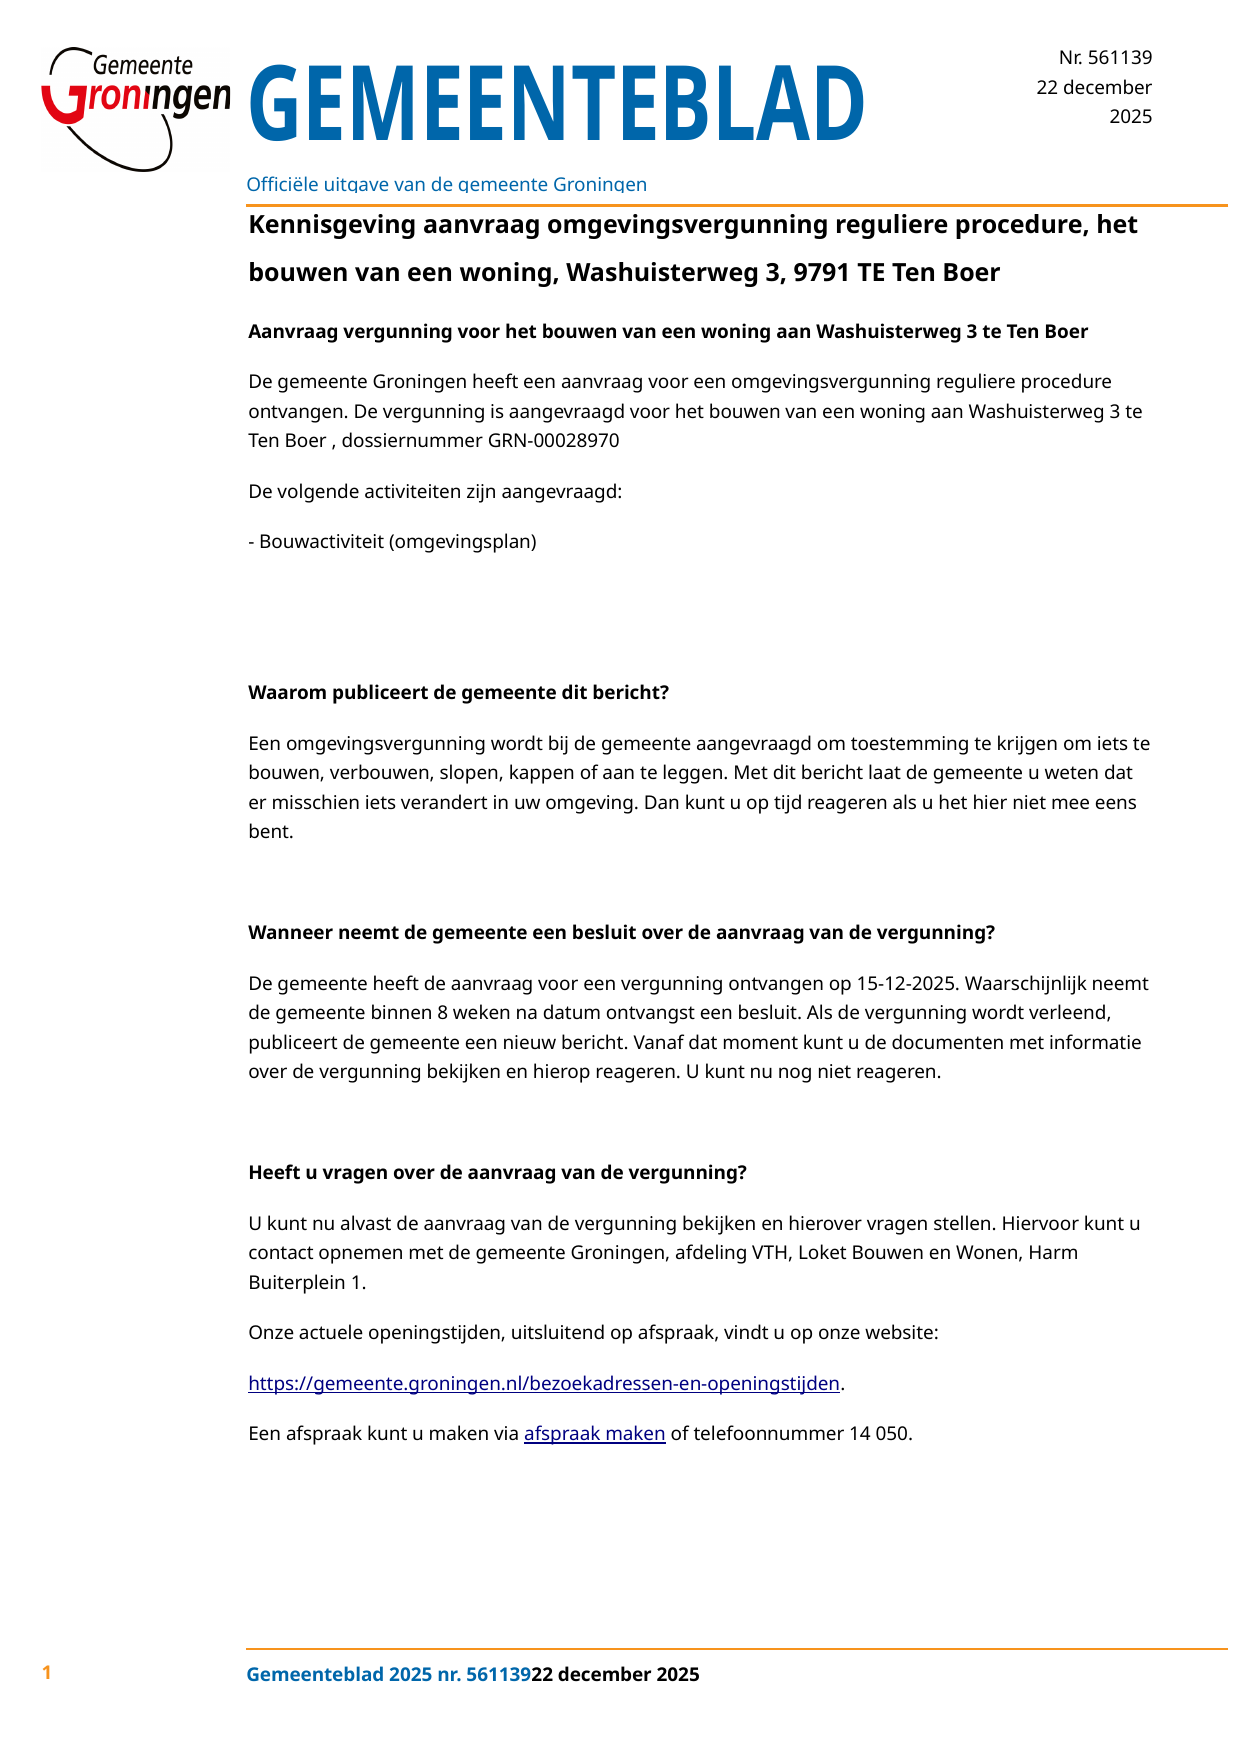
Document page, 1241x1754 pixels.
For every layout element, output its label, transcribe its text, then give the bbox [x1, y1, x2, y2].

text De gemeente Groningen heeft een aanvraag voor een omgevingsvergunning reguliere procedure ontvangen. De vergunning is aangevraagd voor het bouwen van een woning aan Washuisterweg 3 te Ten Boer , dossiernummer GRN-00028970 [248, 368, 1152, 453]
text https://gemeente.groningen.nl/bezoekadressen-en-openingstijden. [248, 1370, 1152, 1396]
text Onze actuele openingstijden, uitsluitend op afspraak, vindt u op onze website: [248, 1319, 1152, 1345]
text Een afspraak kunt u maken via afspraak maken of telefoonnummer 14 050. [248, 1420, 1152, 1446]
text Kennisgeving aanvraag omgevingsvergunning reguliere procedure, het bouwen van een woning, Washuisterweg 3, 9791 TE Ten Boer [248, 207, 1152, 288]
text Aanvraag vergunning voor het bouwen van een woning aan Washuisterweg 3 te Ten Boer [248, 318, 1152, 344]
text Waarom publiceert de gemeente dit bericht? [248, 679, 1152, 705]
text U kunt nu alvast de aanvraag van de vergunning bekijken en hierover vragen stellen. Hiervoor kunt u contact opnemen met de gemeente Groningen, afdeling VTH, Loket Bouwen en Wonen, Harm Buiterplein 1. [248, 1210, 1152, 1295]
text Een omgevingsvergunning wordt bij de gemeente aangevraagd om toestemming te krijgen om iets te bouwen, verbouwen, slopen, kappen of aan te leggen. Met dit bericht laat de gemeente u weten dat er misschien iets verandert in uw omgeving. Dan kunt u op tijd reageren als u het hier niet mee eens bent. [248, 730, 1152, 844]
text De gemeente heeft de aanvraag voor een vergunning ontvangen op 15-12-2025. Waarschijnlijk neemt de gemeente binnen 8 weken na datum ontvangst een besluit. Als de vergunning wordt verleend, publiceert de gemeente een nieuw bericht. Vanaf dat moment kunt u de documenten met informatie over de vergunning bekijken en hierop reageren. U kunt nu nog niet reageren. [248, 970, 1152, 1084]
text Heeft u vragen over de aanvraag van de vergunning? [248, 1159, 1152, 1185]
text - Bouwactiviteit (omgevingsplan) [248, 528, 1152, 554]
picture [41, 47, 231, 172]
text Wanneer neemt de gemeente een besluit over de aanvraag van de vergunning? [248, 919, 1152, 945]
text De volgende activiteiten zijn aangevraagd: [248, 478, 1152, 504]
